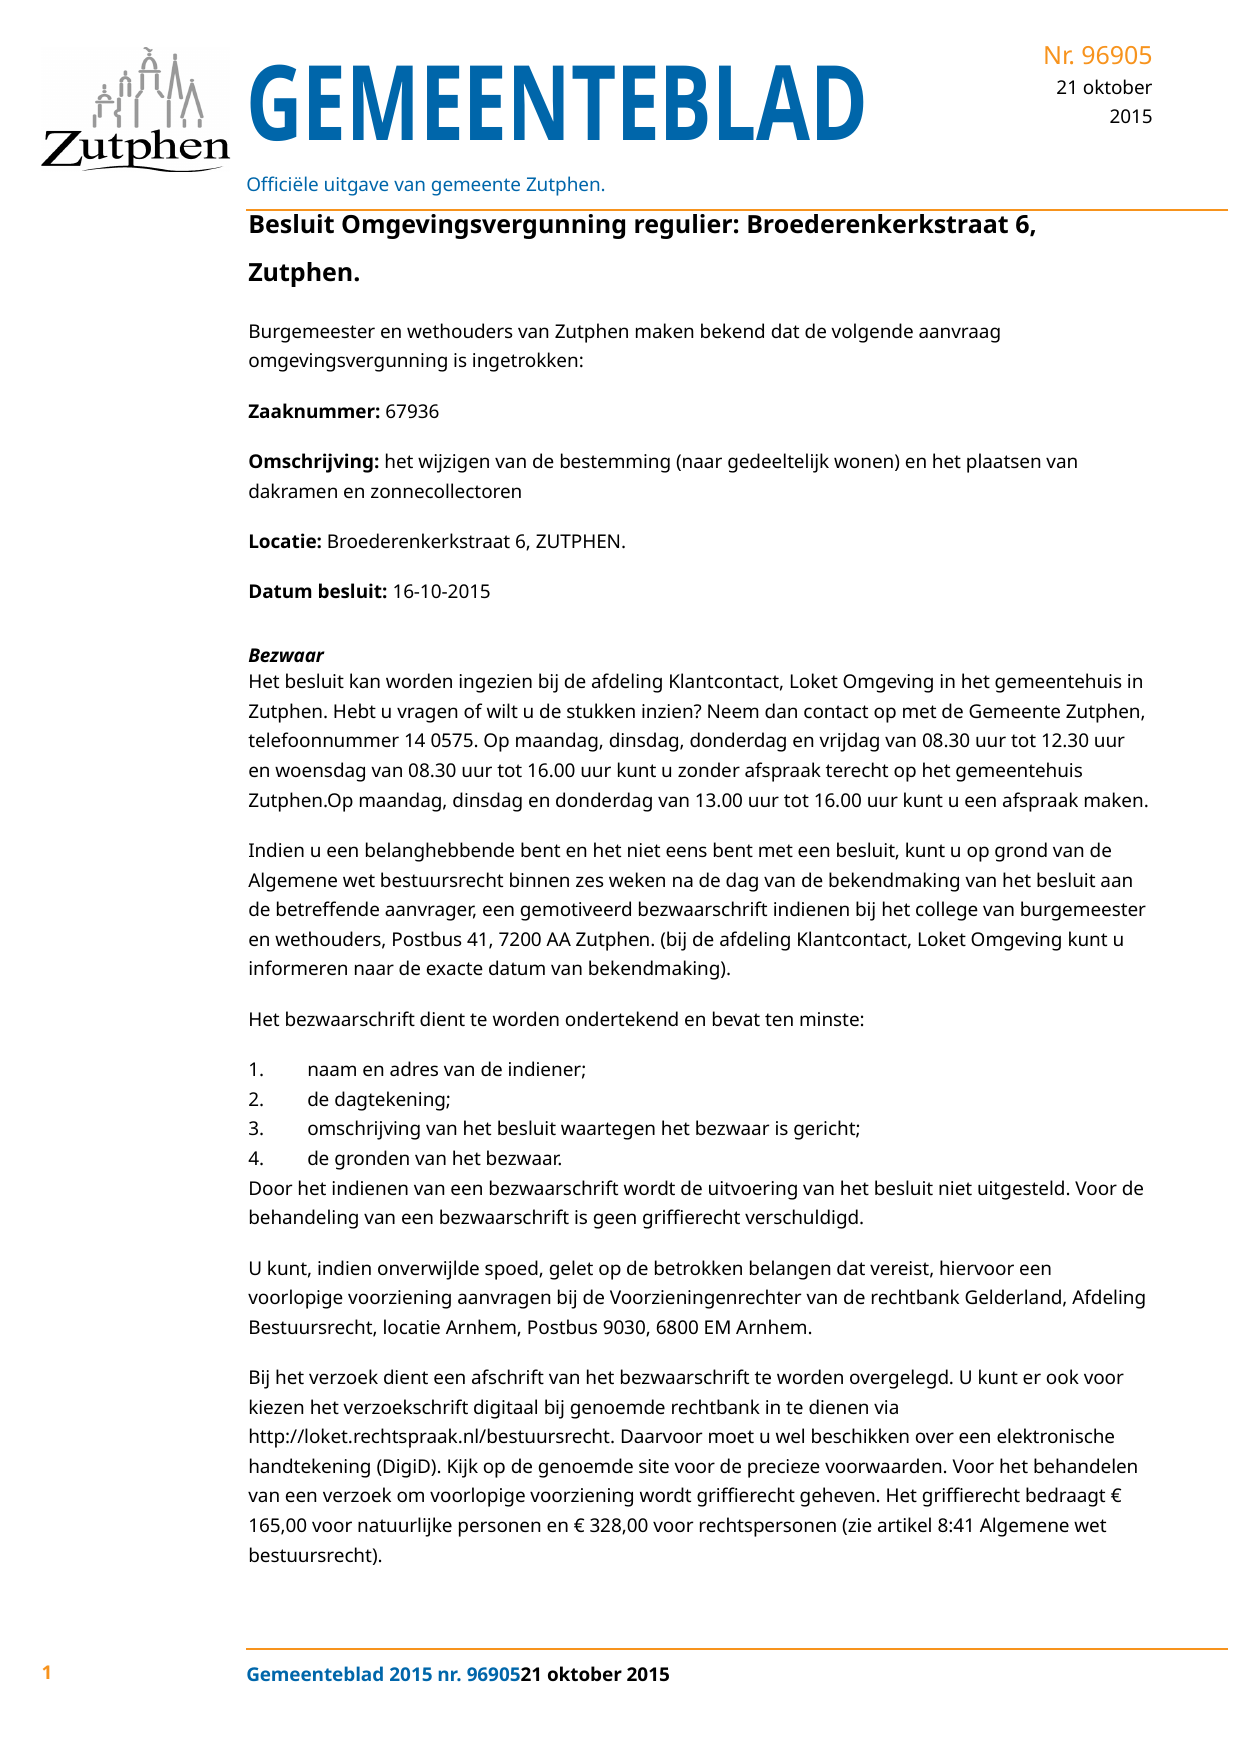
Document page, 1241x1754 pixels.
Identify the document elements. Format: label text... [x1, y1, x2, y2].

text U kunt, indien onverwijlde spoed, gelet op de betrokken belangen dat vereist, hiervoor een voorlopige voorziening aanvragen bij de Voorzieningenrechter van de rechtbank Gelderland, Afdeling Bestuursrecht, locatie Arnhem, Postbus 9030, 6800 EM Arnhem. [248, 1255, 1152, 1339]
text Het bezwaarschrift dient te worden ondertekend en bevat ten minste: [248, 1006, 1152, 1032]
text Het besluit kan worden ingezien bij de afdeling Klantcontact, Loket Omgeving in het gemeentehuis in Zutphen. Hebt u vragen of wilt u de stukken inzien? Neem dan contact op met de Gemeente Zutphen, telefoonnummer 14 0575. Op maandag, dinsdag, donderdag en vrijdag van 08.30 uur tot 12.30 uur en woensdag van 08.30 uur tot 16.00 uur kunt u zonder afspraak terecht op het gemeentehuis Zutphen.Op maandag, dinsdag en donderdag van 13.00 uur tot 16.00 uur kunt u een afspraak maken. [248, 668, 1152, 812]
text Bij het verzoek dient een afschrift van het bezwaarschrift te worden overgelegd. U kunt er ook voor kiezen het verzoekschrift digitaal bij genoemde rechtbank in te dienen via http://loket.rechtspraak.nl/bestuursrecht. Daarvoor moet u wel beschikken over een elektronische handtekening (DigiD). Kijk op de genoemde site voor de precieze voorwaarden. Voor het behandelen van een verzoek om voorlopige voorziening wordt griffierecht geheven. Het griffierecht bedraagt € 165,00 voor natuurlijke personen en € 328,00 voor rechtspersonen (zie artikel 8:41 Algemene wet bestuursrecht). [248, 1364, 1152, 1567]
text Datum besluit: 16-10-2015 [248, 579, 1152, 604]
text Door het indienen van een bezwaarschrift wordt de uitvoering van het besluit niet uitgesteld. Voor de behandeling van een bezwaarschrift is geen griffierecht verschuldigd. [248, 1175, 1152, 1230]
text Locatie: Broederenkerkstraat 6, ZUTPHEN. [248, 528, 1152, 554]
list omschrijving van het besluit waartegen het bezwaar is gericht; [248, 1116, 1152, 1141]
picture [41, 47, 231, 172]
text Bezwaar [248, 643, 1152, 668]
list naam en adres van de indiener; [248, 1056, 1152, 1082]
text Indien u een belanghebbende bent en het niet eens bent met een besluit, kunt u op grond van de Algemene wet bestuursrecht binnen zes weken na de dag van de bekendmaking van het besluit aan de betreffende aanvrager, een gemotiveerd bezwaarschrift indienen bij het college van burgemeester en wethouders, Postbus 41, 7200 AA Zutphen. (bij de afdeling Klantcontact, Loket Omgeving kunt u informeren naar de exacte datum van bekendmaking). [248, 837, 1152, 981]
list de dagtekening; [248, 1086, 1152, 1112]
text Burgemeester en wethouders van Zutphen maken bekend dat de volgende aanvraag omgevingsvergunning is ingetrokken: [248, 318, 1152, 373]
text Zaaknummer: 67936 [248, 398, 1152, 424]
text Besluit Omgevingsvergunning regulier: Broederenkerkstraat 6, Zutphen. [248, 211, 1152, 288]
list de gronden van het bezwaar. [248, 1145, 1152, 1171]
text Omschrijving: het wijzigen van de bestemming (naar gedeeltelijk wonen) en het plaatsen van dakramen en zonnecollectoren [248, 448, 1152, 504]
